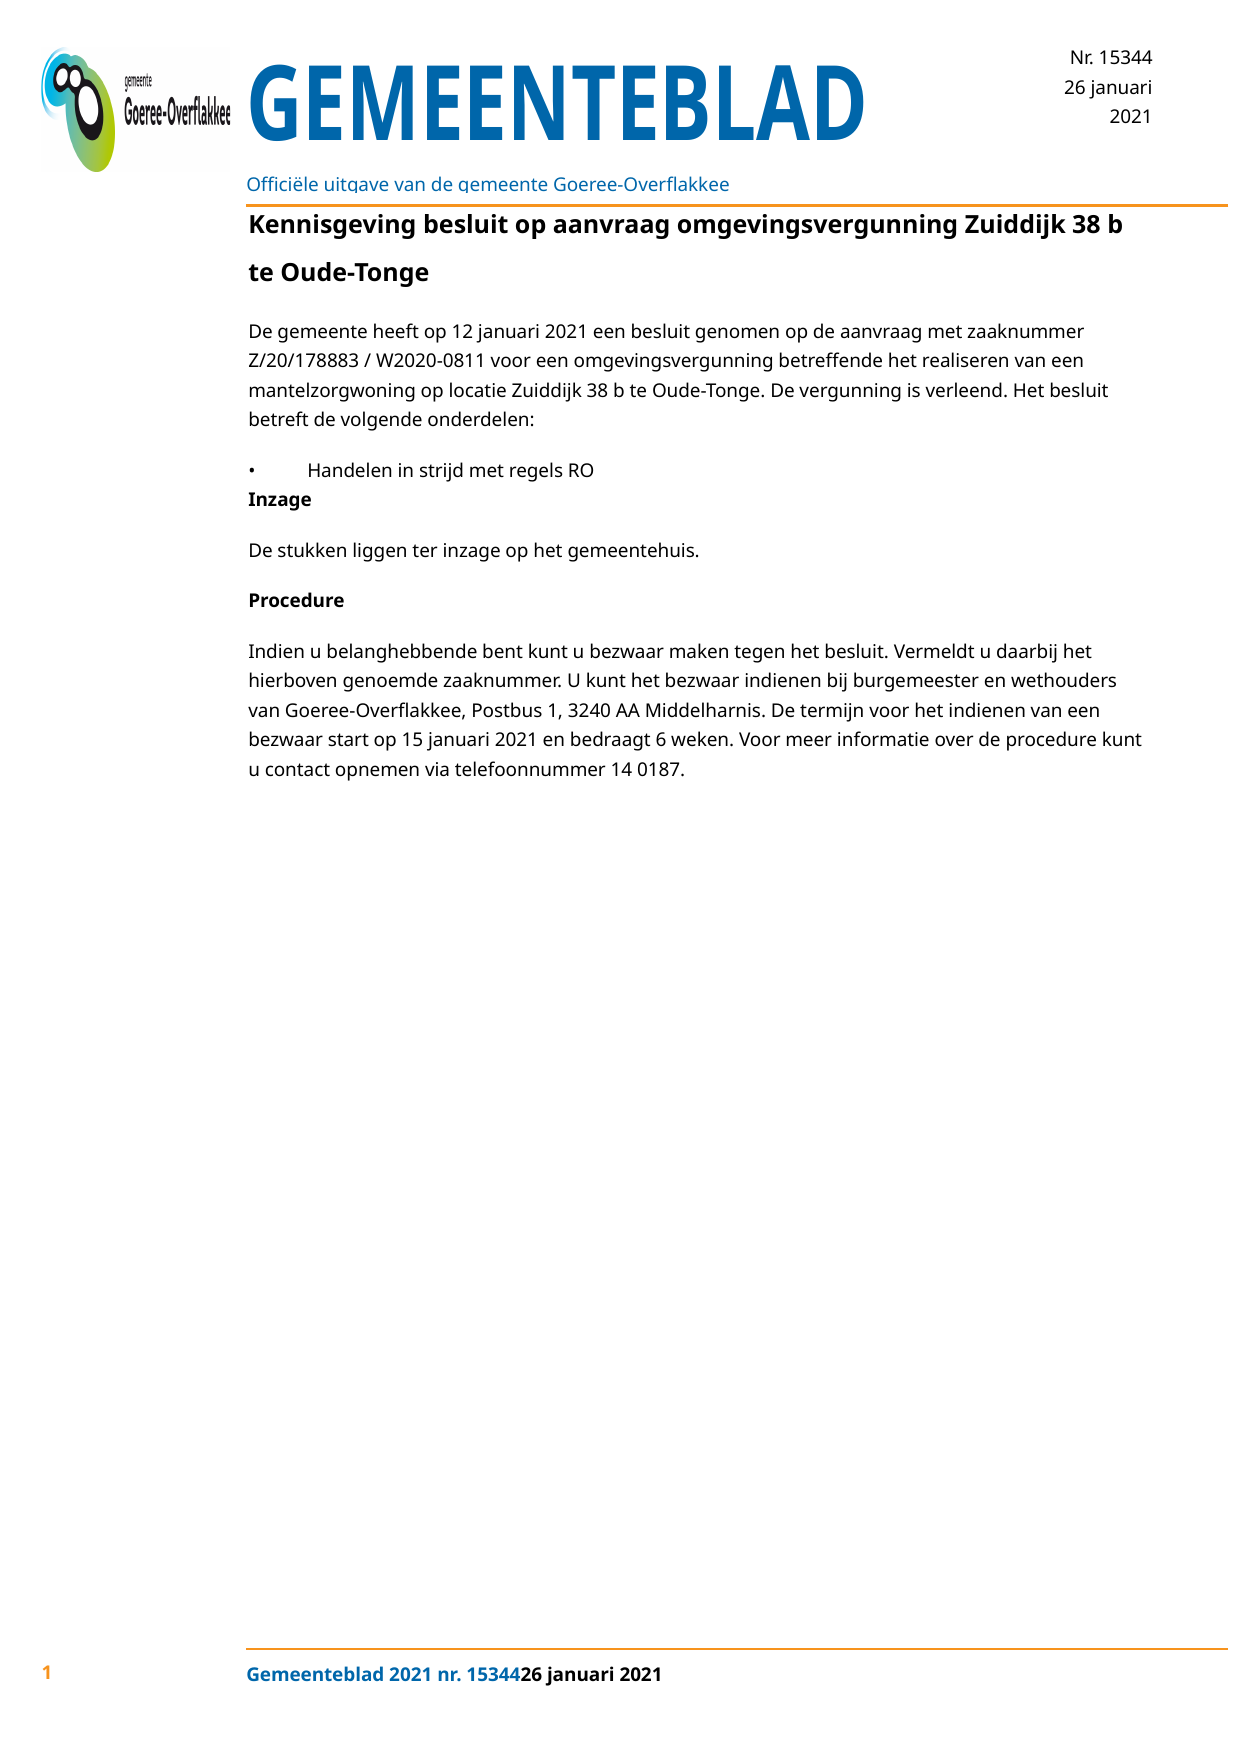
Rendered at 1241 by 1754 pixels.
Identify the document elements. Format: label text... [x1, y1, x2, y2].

list Handelen in strijd met regels RO [248, 457, 1152, 483]
picture [41, 47, 231, 172]
text Kennisgeving besluit op aanvraag omgevingsvergunning Zuiddijk 38 b te Oude-Tonge [248, 207, 1152, 288]
text De stukken liggen ter inzage op het gemeentehuis. [248, 537, 1152, 563]
text Inzage [248, 487, 1152, 512]
text De gemeente heeft op 12 januari 2021 een besluit genomen op de aanvraag met zaaknummer Z/20/178883 / W2020-0811 voor een omgevingsvergunning betreffende het realiseren van een mantelzorgwoning op locatie Zuiddijk 38 b te Oude-Tonge. De vergunning is verleend. Het besluit betreft de volgende onderdelen: [248, 318, 1152, 432]
text Procedure [248, 587, 1152, 613]
text Indien u belanghebbende bent kunt u bezwaar maken tegen het besluit. Vermeldt u daarbij het hierboven genoemde zaaknummer. U kunt het bezwaar indienen bij burgemeester en wethouders van Goeree-Overflakkee, Postbus 1, 3240 AA Middelharnis. De termijn voor het indienen van een bezwaar start op 15 januari 2021 en bedraagt 6 weken. Voor meer informatie over de procedure kunt u contact opnemen via telefoonnummer 14 0187. [248, 638, 1152, 782]
